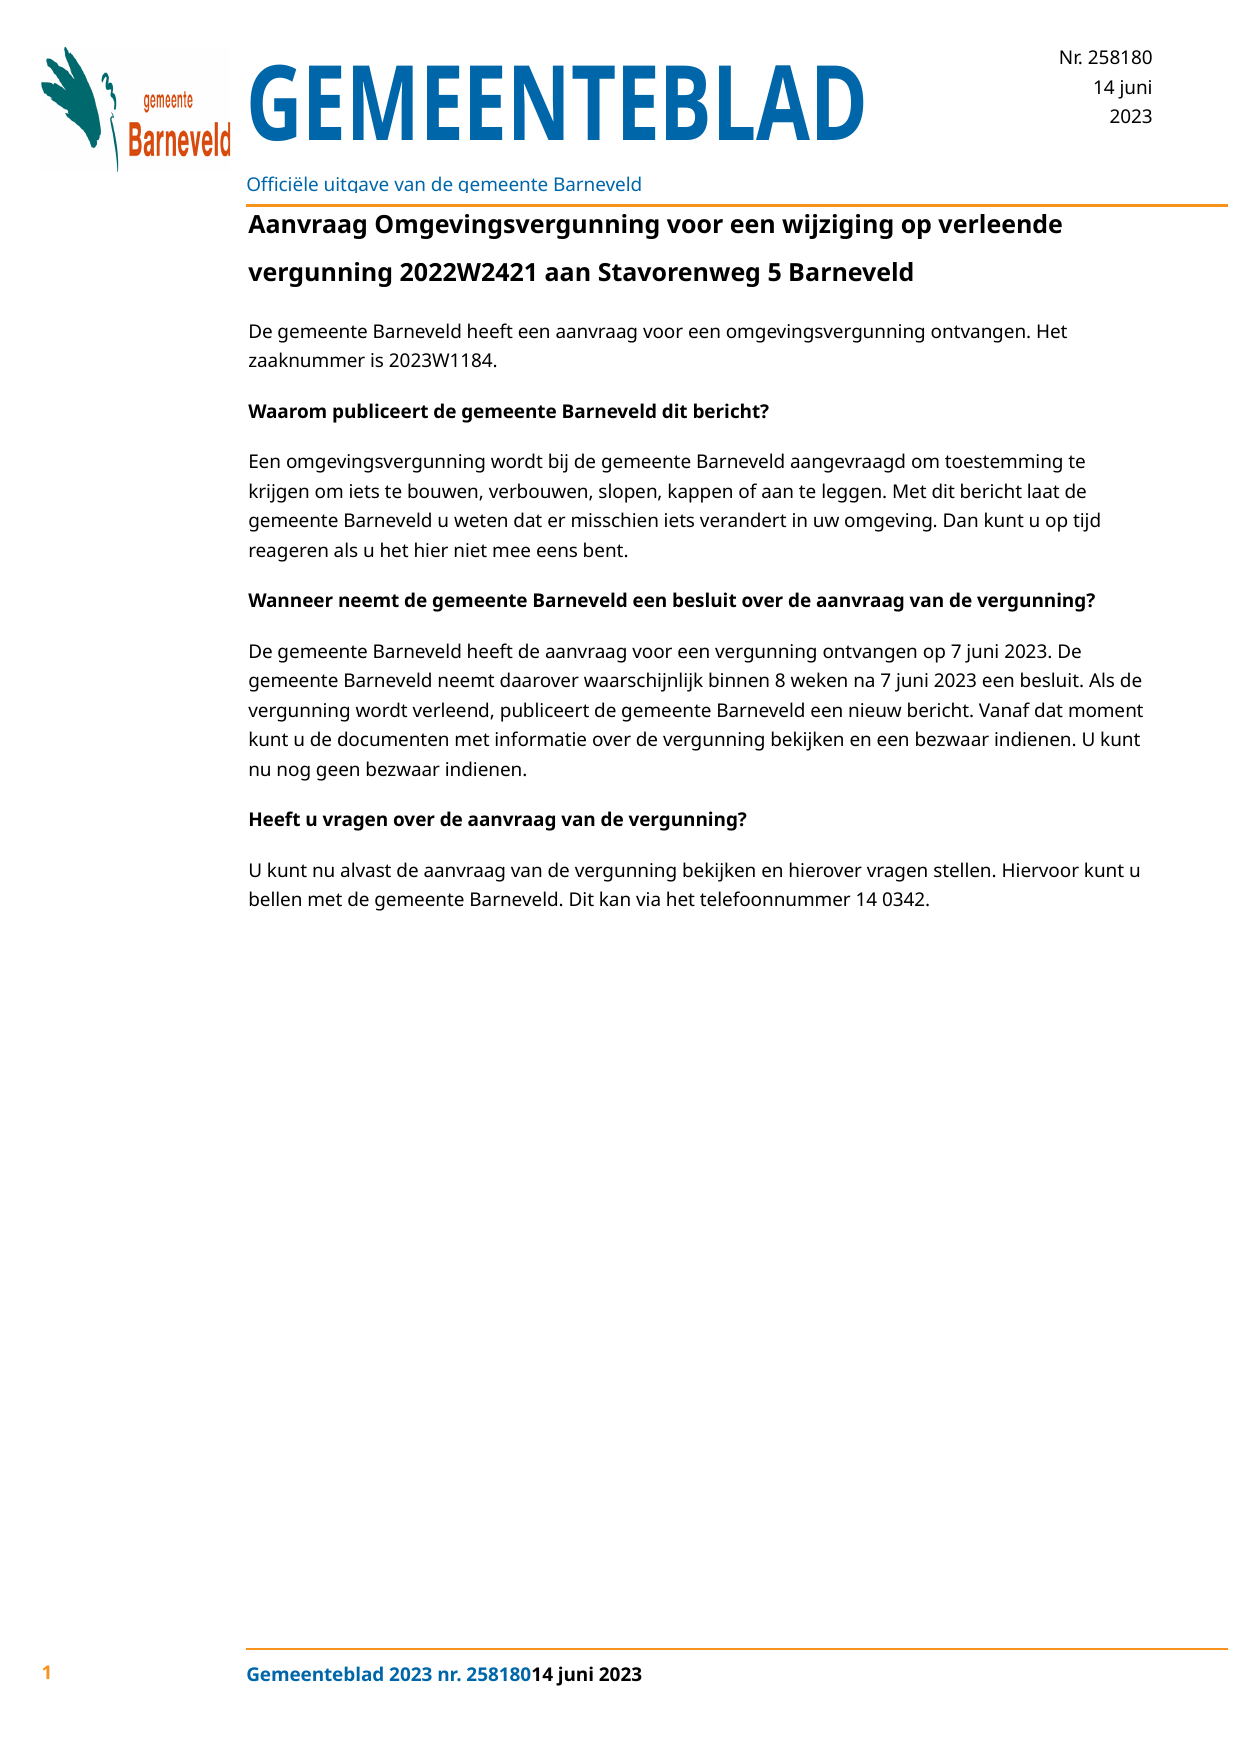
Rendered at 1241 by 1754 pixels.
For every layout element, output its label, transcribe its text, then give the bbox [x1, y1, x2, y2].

text De gemeente Barneveld heeft de aanvraag voor een vergunning ontvangen op 7 juni 2023. De gemeente Barneveld neemt daarover waarschijnlijk binnen 8 weken na 7 juni 2023 een besluit. Als de vergunning wordt verleend, publiceert de gemeente Barneveld een nieuw bericht. Vanaf dat moment kunt u de documenten met informatie over de vergunning bekijken en een bezwaar indienen. U kunt nu nog geen bezwaar indienen. [248, 638, 1152, 782]
text Aanvraag Omgevingsvergunning voor een wijziging op verleende vergunning 2022W2421 aan Stavorenweg 5 Barneveld [248, 207, 1152, 288]
text Waarom publiceert de gemeente Barneveld dit bericht? [248, 398, 1152, 424]
picture [41, 47, 231, 172]
text U kunt nu alvast de aanvraag van de vergunning bekijken en hierover vragen stellen. Hiervoor kunt u bellen met de gemeente Barneveld. Dit kan via het telefoonnummer 14 0342. [248, 857, 1152, 912]
text De gemeente Barneveld heeft een aanvraag voor een omgevingsvergunning ontvangen. Het zaaknummer is 2023W1184. [248, 318, 1152, 373]
text Heeft u vragen over de aanvraag van de vergunning? [248, 807, 1152, 832]
text Wanneer neemt de gemeente Barneveld een besluit over de aanvraag van de vergunning? [248, 587, 1152, 613]
text Een omgevingsvergunning wordt bij de gemeente Barneveld aangevraagd om toestemming te krijgen om iets te bouwen, verbouwen, slopen, kappen of aan te leggen. Met dit bericht laat de gemeente Barneveld u weten dat er misschien iets verandert in uw omgeving. Dan kunt u op tijd reageren als u het hier niet mee eens bent. [248, 448, 1152, 563]
